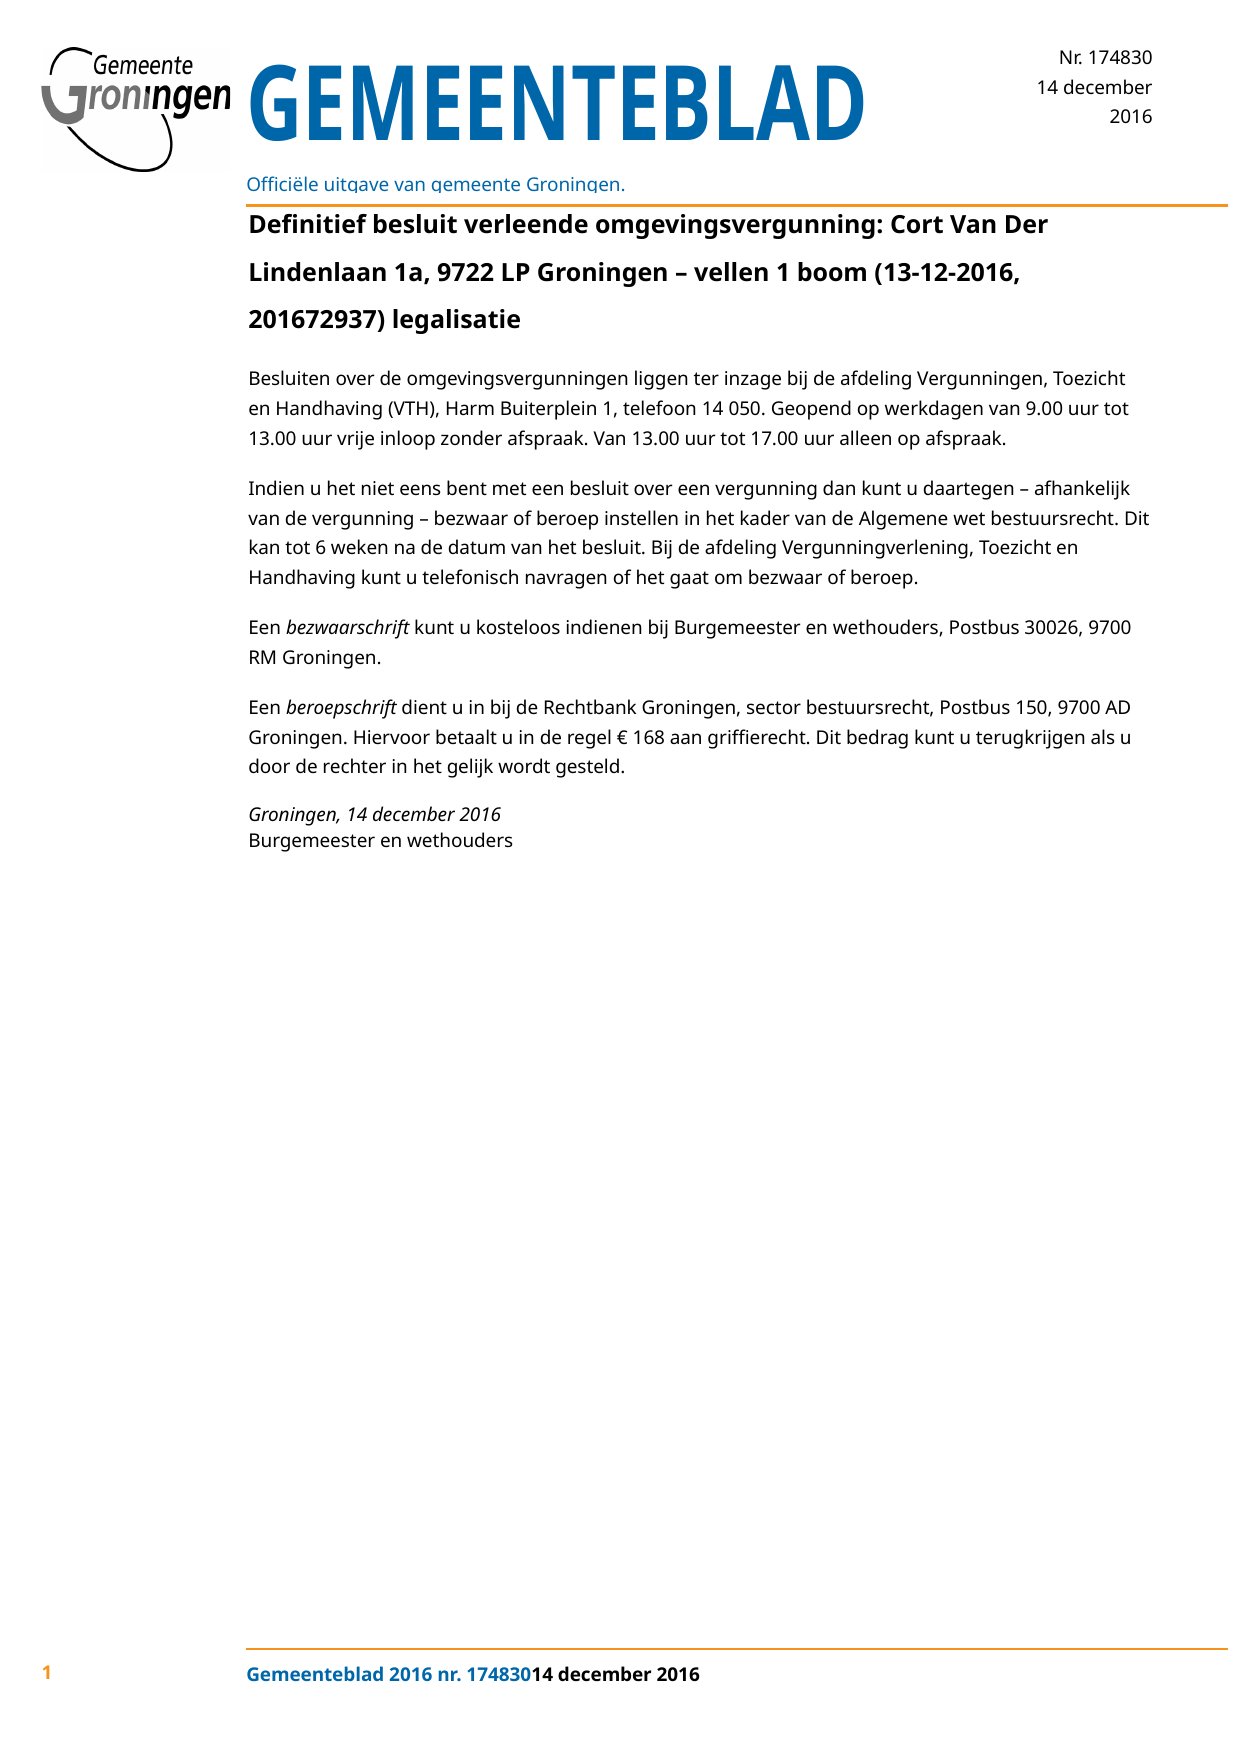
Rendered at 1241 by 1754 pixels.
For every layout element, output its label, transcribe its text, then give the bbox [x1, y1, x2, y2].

text Definitief besluit verleende omgevingsvergunning: Cort Van Der Lindenlaan 1a, 9722 LP Groningen – vellen 1 boom (13-12-2016, 201672937) legalisatie [248, 207, 1152, 336]
text Besluiten over de omgevingsvergunningen liggen ter inzage bij de afdeling Vergunningen, Toezicht en Handhaving (VTH), Harm Buiterplein 1, telefoon 14 050. Geopend op werkdagen van 9.00 uur tot 13.00 uur vrije inloop zonder afspraak. Van 13.00 uur tot 17.00 uur alleen op afspraak. [248, 366, 1152, 450]
text Een beroepschrift dient u in bij de Rechtbank Groningen, sector bestuursrecht, Postbus 150, 9700 AD Groningen. Hiervoor betaalt u in de regel € 168 aan griffierecht. Dit bedrag kunt u terugkrijgen als u door de rechter in het gelijk wordt gesteld. [248, 694, 1152, 779]
text Groningen, 14 december 2016 [248, 801, 1152, 827]
text Indien u het niet eens bent met een besluit over een vergunning dan kunt u daartegen – afhankelijk van de vergunning – bezwaar of beroep instellen in het kader van de Algemene wet bestuursrecht. Dit kan tot 6 weken na de datum van het besluit. Bij de afdeling Vergunningverlening, Toezicht en Handhaving kunt u telefonisch navragen of het gaat om bezwaar of beroep. [248, 475, 1152, 589]
text Burgemeester en wethouders [248, 827, 1152, 853]
picture [41, 47, 231, 172]
text Een bezwaarschrift kunt u kosteloos indienen bij Burgemeester en wethouders, Postbus 30026, 9700 RM Groningen. [248, 614, 1152, 669]
